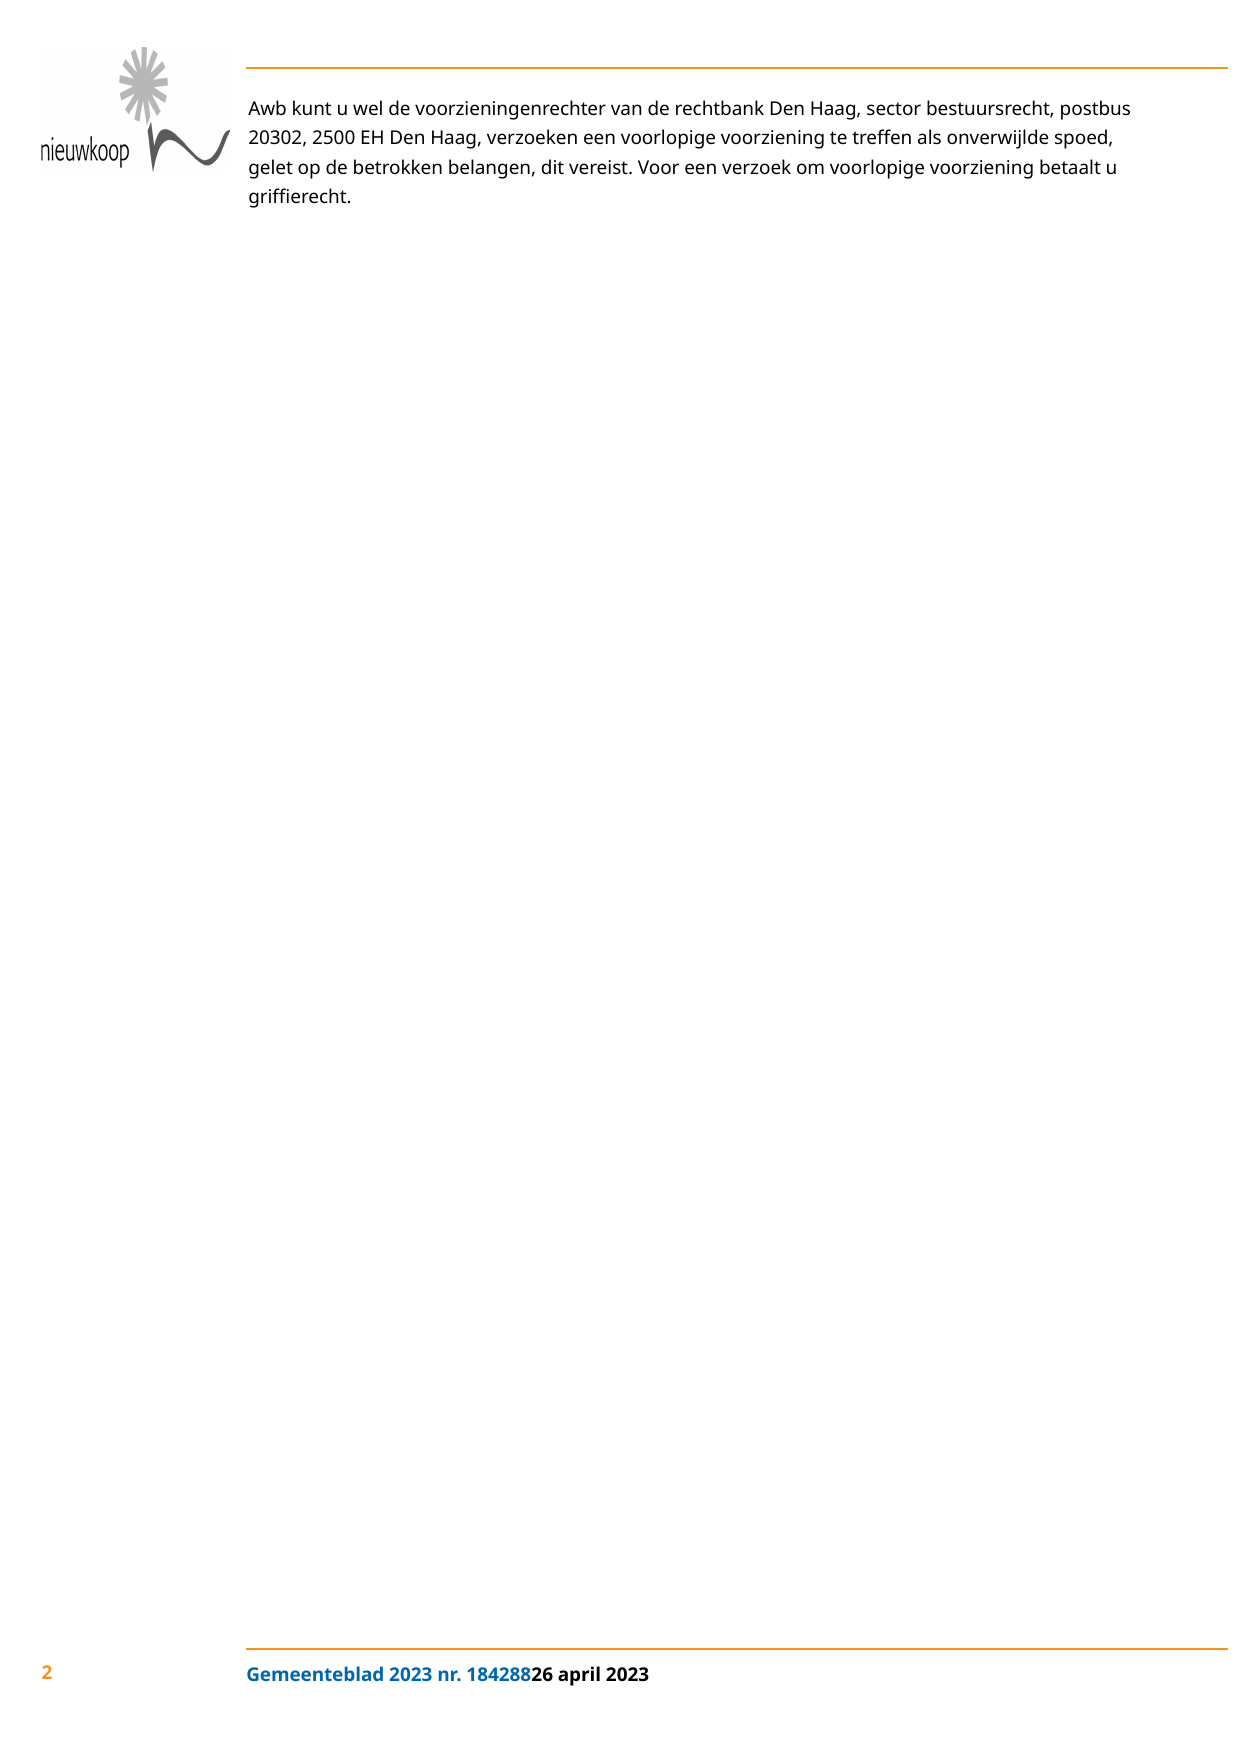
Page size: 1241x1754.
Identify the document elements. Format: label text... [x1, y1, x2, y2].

text Awb kunt u wel de voorzieningenrechter van de rechtbank Den Haag, sector bestuursrecht, postbus 20302, 2500 EH Den Haag, verzoeken een voorlopige voorziening te treffen als onverwijlde spoed, gelet op de betrokken belangen, dit vereist. Voor een verzoek om voorlopige voorziening betaalt u griffierecht. [248, 95, 1152, 209]
picture [41, 47, 231, 172]
